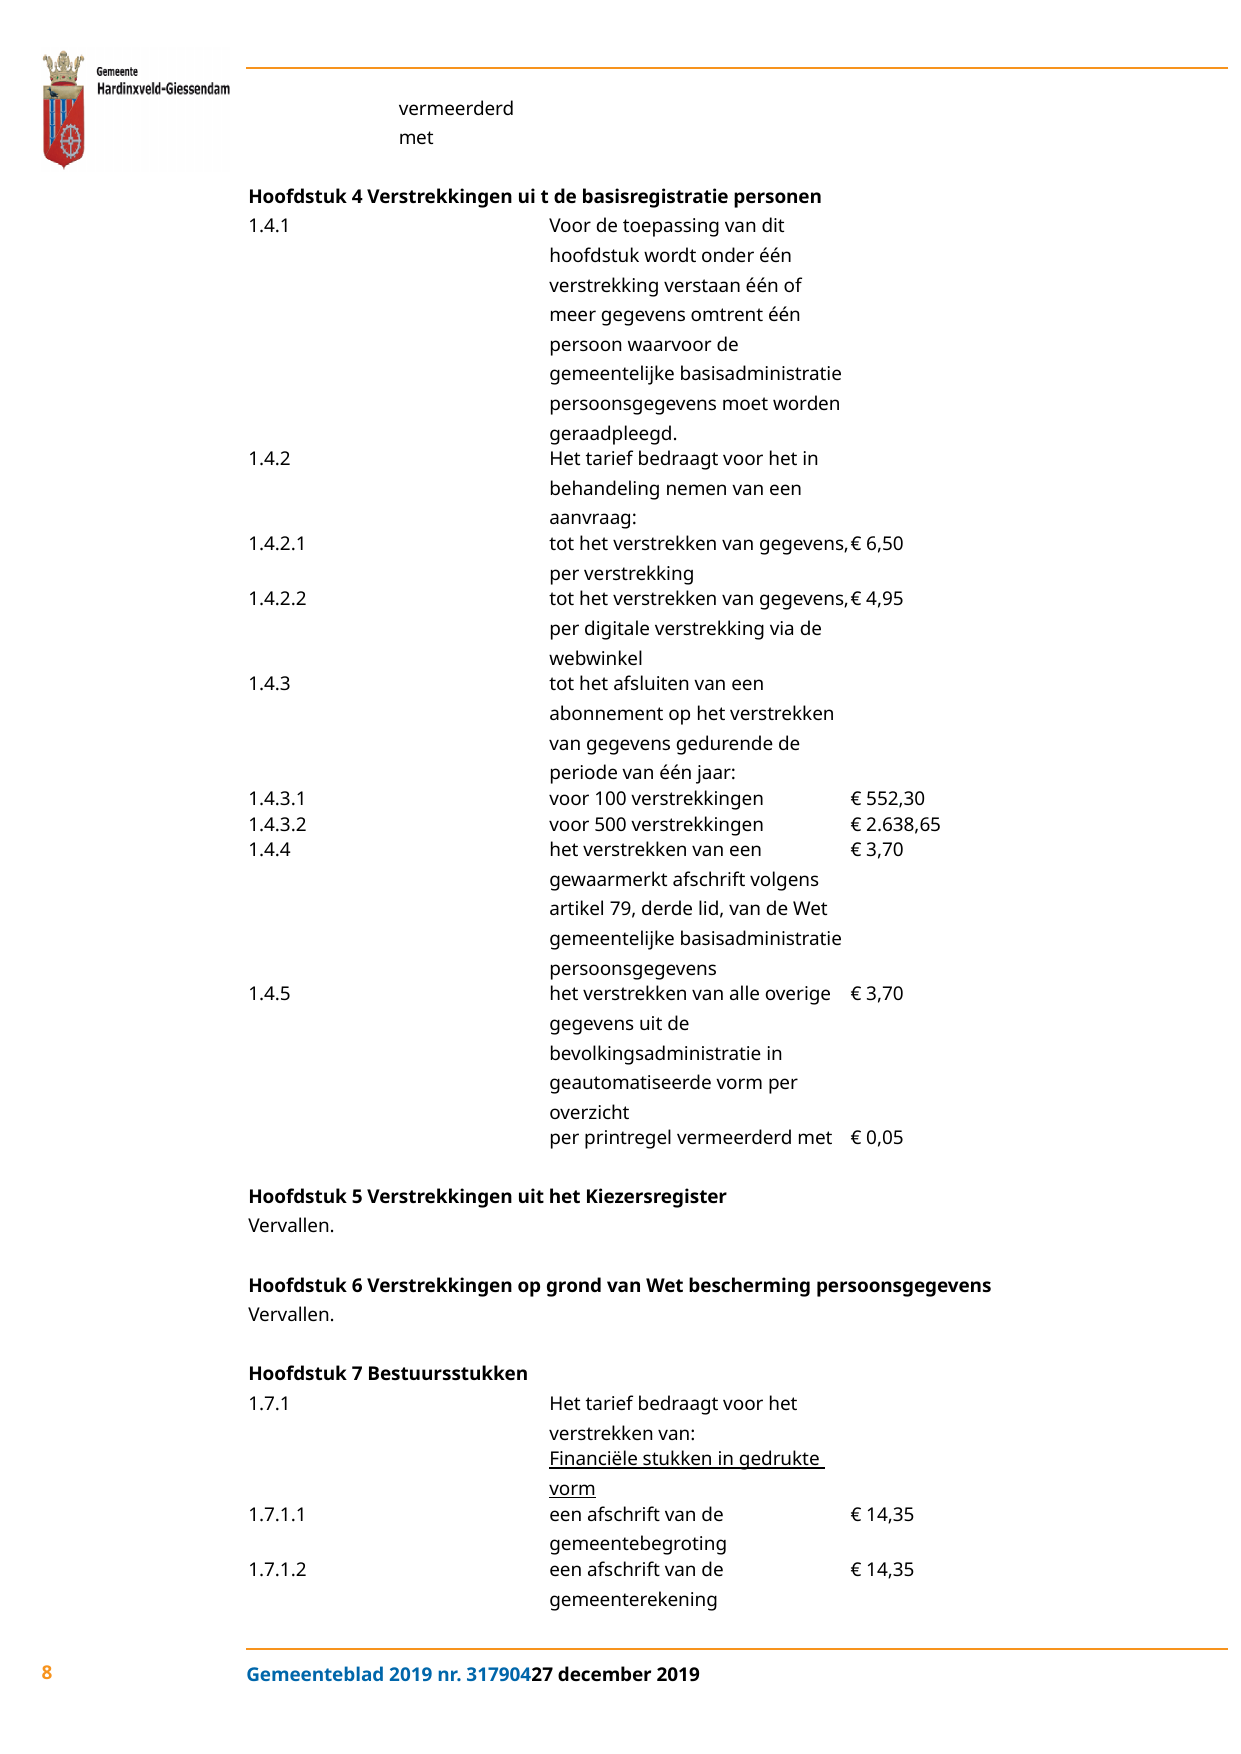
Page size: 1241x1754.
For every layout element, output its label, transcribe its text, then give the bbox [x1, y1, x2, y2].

table_header 1.7.1 [248, 1390, 549, 1446]
table_cell € 2.638,65 [850, 811, 1152, 836]
table_cell [248, 1125, 549, 1150]
table_cell € 4,95 [850, 586, 1152, 671]
table_cell € 3,70 [850, 836, 1152, 981]
table_header Het tarief bedraagt voor het verstrekken van: [549, 1390, 850, 1446]
table_cell € 552,30 [850, 785, 1152, 811]
table_cell voor 500 verstrekkingen [549, 811, 850, 836]
table_cell 1.7.1.2 [248, 1556, 549, 1612]
table_cell een afschrift van de gemeenterekening [549, 1556, 850, 1612]
table_cell tot het verstrekken van gegevens, per digitale verstrekking via de webwinkel [549, 586, 850, 671]
table_cell Het tarief bedraagt voor het in behandeling nemen van een aanvraag: [549, 445, 850, 530]
table_cell [248, 95, 398, 150]
table_cell tot het verstrekken van gegevens, per verstrekking [549, 530, 850, 586]
table_cell [850, 1446, 1152, 1501]
table_cell 1.4.3.2 [248, 811, 549, 836]
table_cell per printregel vermeerderd met [549, 1125, 850, 1150]
table_cell 1.4.4 [248, 836, 549, 981]
table_cell voor 100 verstrekkingen [549, 785, 850, 811]
table_cell een afschrift van de gemeentebegroting [549, 1501, 850, 1556]
table_cell [248, 1446, 549, 1501]
text Hoofdstuk 6 Verstrekkingen op grond van Wet bescherming persoonsgegevens [248, 1272, 1152, 1298]
table_cell tot het afsluiten van een abonnement op het verstrekken van gegevens gedurende de periode van één jaar: [549, 671, 850, 785]
table_cell 1.4.3 [248, 671, 549, 785]
picture [41, 47, 231, 172]
table_cell [850, 671, 1152, 785]
table_cell € 6,50 [850, 530, 1152, 586]
text Vervallen. [248, 1213, 1152, 1238]
table_cell € 14,35 [850, 1556, 1152, 1612]
text Vervallen. [248, 1301, 1152, 1327]
table_header [850, 213, 1152, 445]
table_cell 1.4.2.2 [248, 586, 549, 671]
table_cell 1.4.3.1 [248, 785, 549, 811]
table_cell vermeerderd met [399, 95, 549, 150]
table_header 1.4.1 [248, 213, 549, 445]
table_cell [549, 95, 700, 150]
table_cell 1.4.5 [248, 981, 549, 1124]
table_cell € 3,70 [850, 981, 1152, 1124]
table_cell 1.4.2 [248, 445, 549, 530]
table_header [850, 1390, 1152, 1446]
text Hoofdstuk 5 Verstrekkingen uit het Kiezersregister [248, 1183, 1152, 1209]
table_cell 1.4.2.1 [248, 530, 549, 586]
table_cell Financiële stukken in gedrukte vorm [549, 1446, 850, 1501]
text Hoofdstuk 4 Verstrekkingen ui t de basisregistratie personen [248, 183, 1152, 209]
table_cell € 0,05 [850, 1125, 1152, 1150]
table_cell [850, 445, 1152, 530]
table_header Voor de toepassing van dit hoofdstuk wordt onder één verstrekking verstaan één of meer gegevens omtrent één persoon waarvoor de gemeentelijke basisadministratie persoonsgegevens moet worden geraadpleegd. [549, 213, 850, 445]
table_cell het verstrekken van alle overige gegevens uit de bevolkingsadministratie in geautomatiseerde vorm per overzicht [549, 981, 850, 1124]
table_cell 1.7.1.1 [248, 1501, 549, 1556]
table_cell € 14,35 [850, 1501, 1152, 1556]
table_cell het verstrekken van een gewaarmerkt afschrift volgens artikel 79, derde lid, van de Wet gemeentelijke basisadministratie persoonsgegevens [549, 836, 850, 981]
text Hoofdstuk 7 Bestuursstukken [248, 1361, 1152, 1386]
